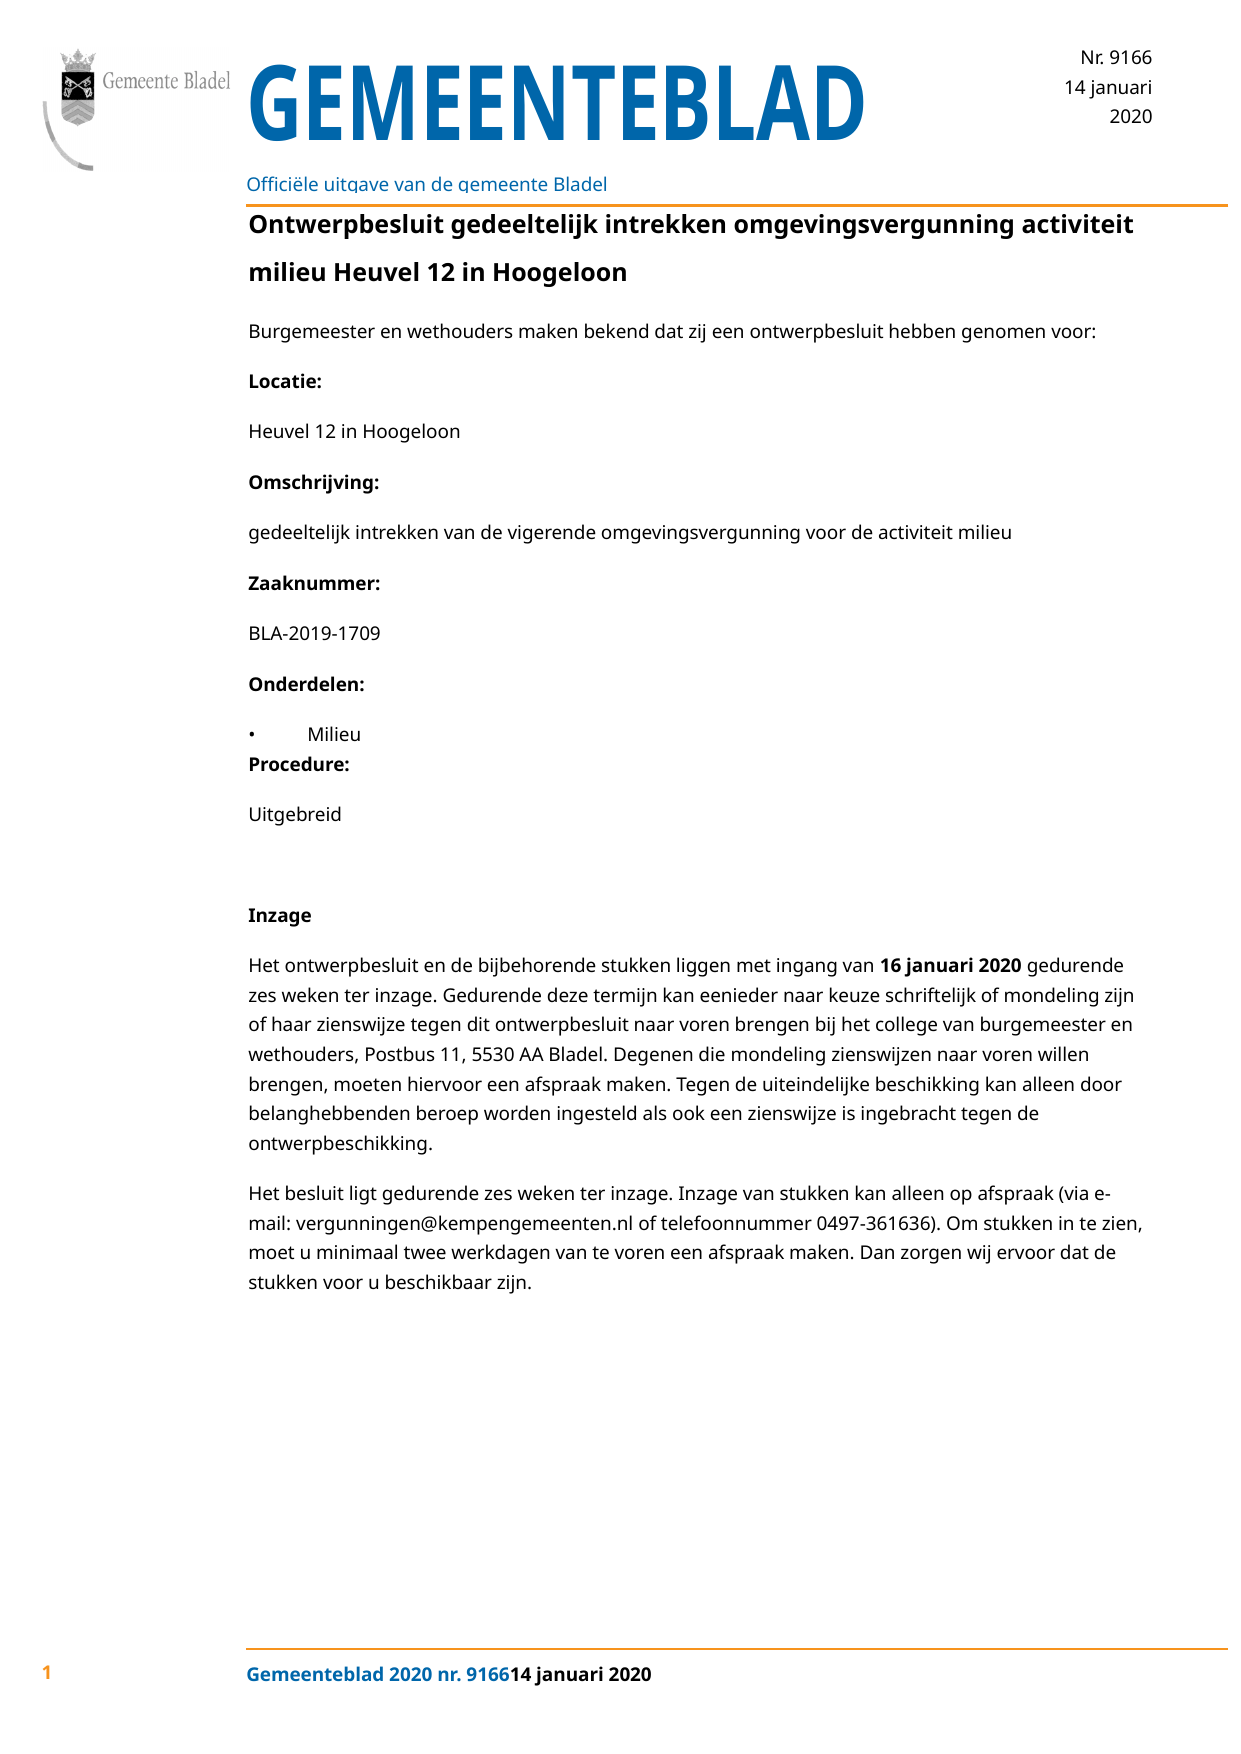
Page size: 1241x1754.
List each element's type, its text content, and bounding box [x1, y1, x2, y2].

text gedeeltelijk intrekken van de vigerende omgevingsvergunning voor de activiteit milieu [248, 519, 1152, 545]
text Ontwerpbesluit gedeeltelijk intrekken omgevingsvergunning activiteit milieu Heuvel 12 in Hoogeloon [248, 207, 1152, 288]
text Zaaknummer: [248, 570, 1152, 596]
text Het besluit ligt gedurende zes weken ter inzage. Inzage van stukken kan alleen op afspraak (via e-mail: vergunningen@kempengemeenten.nl of telefoonnummer 0497-361636). Om stukken in te zien, moet u minimaal twee werkdagen van te voren een afspraak maken. Dan zorgen wij ervoor dat de stukken voor u beschikbaar zijn. [248, 1180, 1152, 1295]
picture [41, 47, 231, 172]
text Locatie: [248, 368, 1152, 394]
text Het ontwerpbesluit en de bijbehorende stukken liggen met ingang van 16 januari 2020 gedurende zes weken ter inzage. Gedurende deze termijn kan eenieder naar keuze schriftelijk of mondeling zijn of haar zienswijze tegen dit ontwerpbesluit naar voren brengen bij het college van burgemeester en wethouders, Postbus 11, 5530 AA Bladel. Degenen die mondeling zienswijzen naar voren willen brengen, moeten hiervoor een afspraak maken. Tegen de uiteindelijke beschikking kan alleen door belanghebbenden beroep worden ingesteld als ook een zienswijze is ingebracht tegen de ontwerpbeschikking. [248, 952, 1152, 1156]
text Omschrijving: [248, 469, 1152, 495]
text Burgemeester en wethouders maken bekend dat zij een ontwerpbesluit hebben genomen voor: [248, 318, 1152, 344]
text Onderdelen: [248, 671, 1152, 697]
text BLA-2019-1709 [248, 620, 1152, 646]
list Milieu [248, 721, 1152, 747]
text Heuvel 12 in Hoogeloon [248, 419, 1152, 444]
text Inzage [248, 902, 1152, 928]
text Uitgebreid [248, 801, 1152, 827]
text Procedure: [248, 751, 1152, 777]
